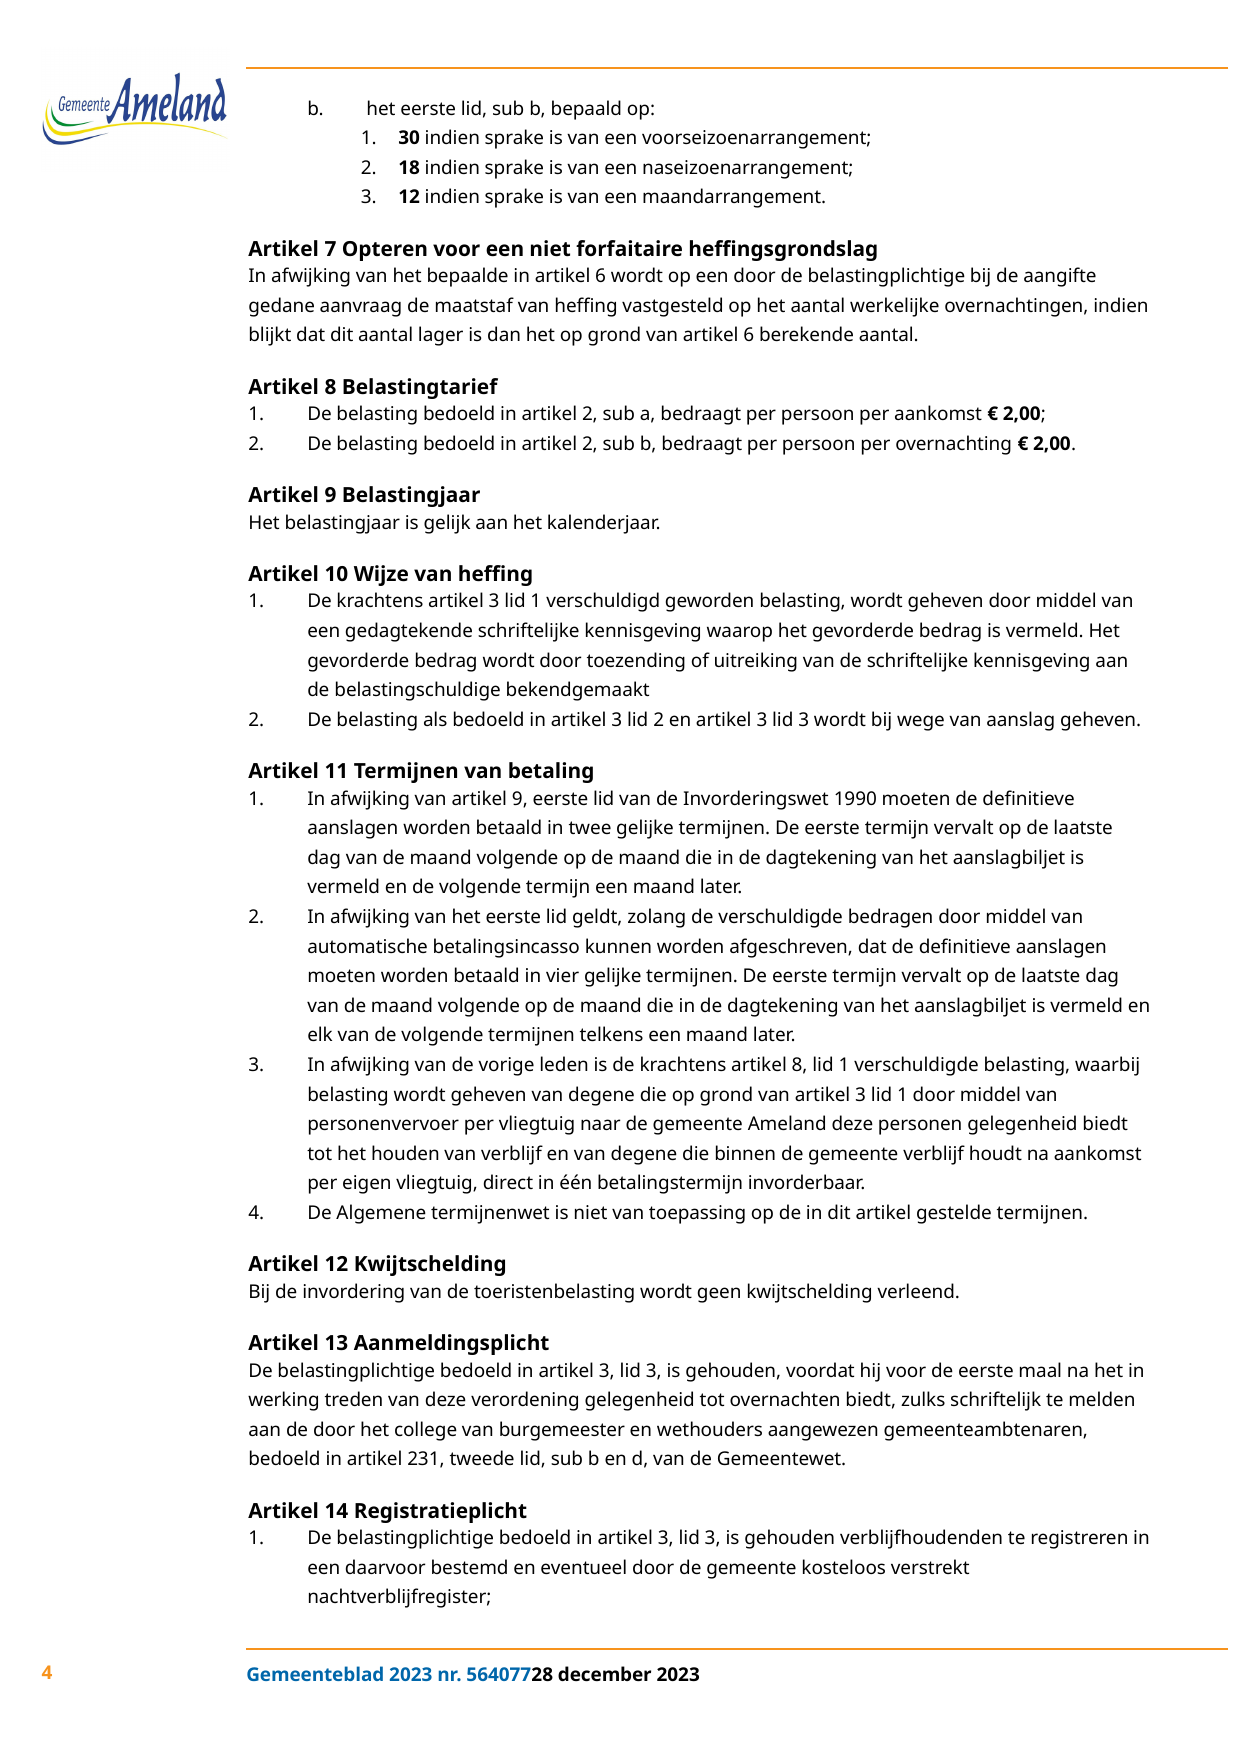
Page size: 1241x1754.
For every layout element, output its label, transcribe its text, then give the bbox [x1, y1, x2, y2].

list De belasting als bedoeld in artikel 3 lid 2 en artikel 3 lid 3 wordt bij wege van aanslag geheven. [248, 706, 1152, 732]
text Artikel 12 Kwijtschelding [248, 1249, 1152, 1278]
list 18 indien sprake is van een naseizoenarrangement; [361, 154, 1152, 180]
text Artikel 13 Aanmeldingsplicht [248, 1328, 1152, 1357]
list het eerste lid, sub b, bepaald op: [307, 95, 1152, 121]
list In afwijking van de vorige leden is de krachtens artikel 8, lid 1 verschuldigde belasting, waarbij belasting wordt geheven van degene die op grond van artikel 3 lid 1 door middel van personenvervoer per vliegtuig naar de gemeente Ameland deze personen gelegenheid biedt tot het houden van verblijf en van degene die binnen de gemeente verblijf houdt na aankomst per eigen vliegtuig, direct in één betalingstermijn invorderbaar. [248, 1051, 1152, 1195]
list De Algemene termijnenwet is niet van toepassing op de in dit artikel gestelde termijnen. [248, 1199, 1152, 1225]
picture [41, 47, 231, 172]
text Artikel 9 Belastingjaar [248, 480, 1152, 509]
text De belastingplichtige bedoeld in artikel 3, lid 3, is gehouden, voordat hij voor de eerste maal na het in werking treden van deze verordening gelegenheid tot overnachten biedt, zulks schriftelijk te melden aan de door het college van burgemeester en wethouders aangewezen gemeenteambtenaren, bedoeld in artikel 231, tweede lid, sub b en d, van de Gemeentewet. [248, 1357, 1152, 1471]
list In afwijking van artikel 9, eerste lid van de Invorderingswet 1990 moeten de definitieve aanslagen worden betaald in twee gelijke termijnen. De eerste termijn vervalt op de laatste dag van de maand volgende op de maand die in de dagtekening van het aanslagbiljet is vermeld en de volgende termijn een maand later. [248, 785, 1152, 899]
list 12 indien sprake is van een maandarrangement. [361, 183, 1152, 209]
text Artikel 8 Belastingtarief [248, 372, 1152, 400]
text Artikel 10 Wijze van heffing [248, 559, 1152, 588]
text In afwijking van het bepaalde in artikel 6 wordt op een door de belastingplichtige bij de aangifte gedane aanvraag de maatstaf van heffing vastgesteld op het aantal werkelijke overnachtingen, indien blijkt dat dit aantal lager is dan het op grond van artikel 6 berekende aantal. [248, 262, 1152, 347]
text Het belastingjaar is gelijk aan het kalenderjaar. [248, 509, 1152, 534]
text Artikel 7 Opteren voor een niet forfaitaire heffingsgrondslag [248, 234, 1152, 262]
list In afwijking van het eerste lid geldt, zolang de verschuldigde bedragen door middel van automatische betalingsincasso kunnen worden afgeschreven, dat de definitieve aanslagen moeten worden betaald in vier gelijke termijnen. De eerste termijn vervalt op de laatste dag van de maand volgende op de maand die in de dagtekening van het aanslagbiljet is vermeld en elk van de volgende termijnen telkens een maand later. [248, 903, 1152, 1047]
list De krachtens artikel 3 lid 1 verschuldigd geworden belasting, wordt geheven door middel van een gedagtekende schriftelijke kennisgeving waarop het gevorderde bedrag is vermeld. Het gevorderde bedrag wordt door toezending of uitreiking van de schriftelijke kennisgeving aan de belastingschuldige bekendgemaakt [248, 588, 1152, 702]
text Artikel 11 Termijnen van betaling [248, 756, 1152, 785]
list De belasting bedoeld in artikel 2, sub b, bedraagt per persoon per overnachting € 2,00. [248, 430, 1152, 456]
text Artikel 14 Registratieplicht [248, 1496, 1152, 1524]
list 30 indien sprake is van een voorseizoenarrangement; [361, 124, 1152, 150]
list De belasting bedoeld in artikel 2, sub a, bedraagt per persoon per aankomst € 2,00; [248, 400, 1152, 426]
text Bij de invordering van de toeristenbelasting wordt geen kwijtschelding verleend. [248, 1278, 1152, 1304]
list De belastingplichtige bedoeld in artikel 3, lid 3, is gehouden verblijfhoudenden te registreren in een daarvoor bestemd en eventueel door de gemeente kosteloos verstrekt nachtverblijfregister; [248, 1524, 1152, 1609]
